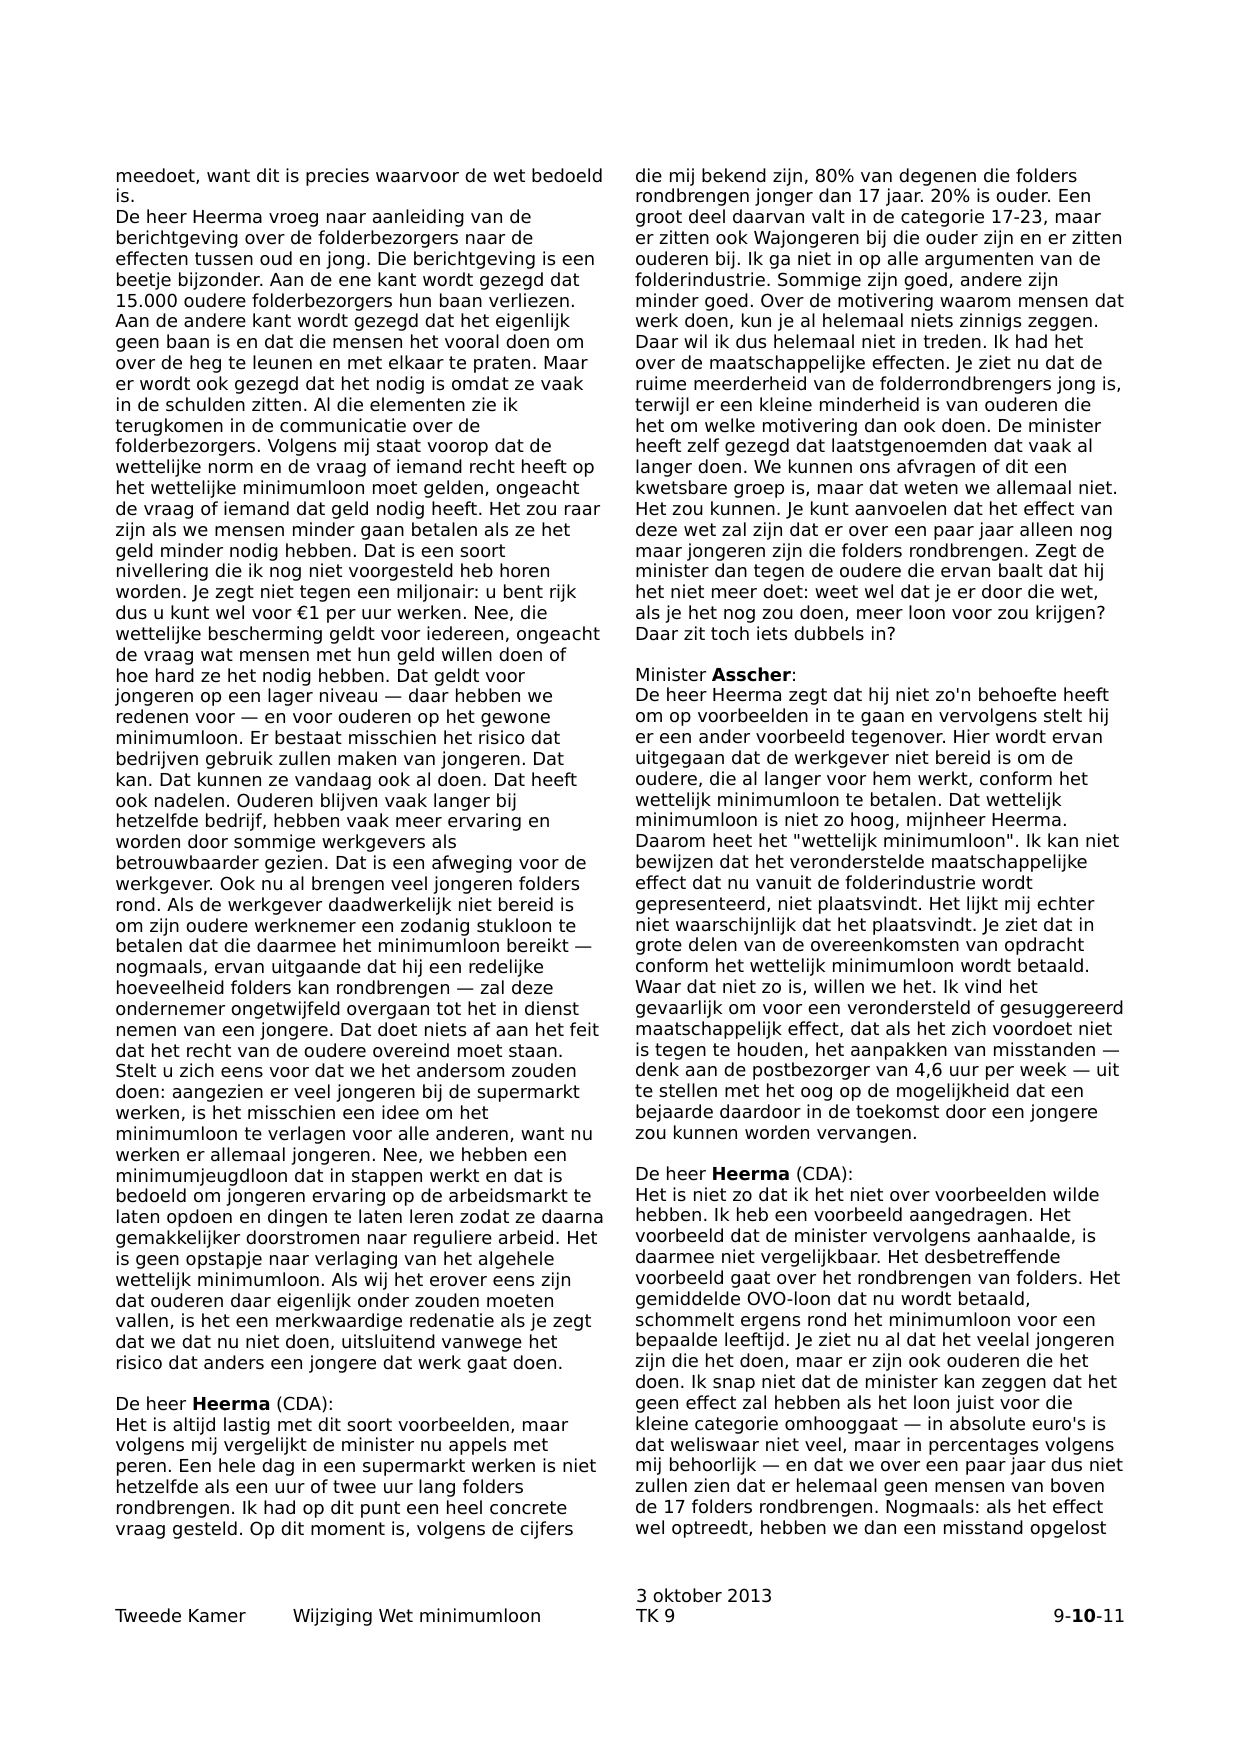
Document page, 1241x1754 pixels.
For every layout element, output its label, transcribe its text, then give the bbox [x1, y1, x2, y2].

text Minister Asscher: [635, 664, 1125, 685]
text De heer Heerma vroeg naar aanleiding van de berichtgeving over de folderbezorgers naar de effecten tussen oud en jong. Die berichtgeving is een beetje bijzonder. Aan de ene kant wordt gezegd dat 15.000 oudere folderbezorgers hun baan verliezen. Aan de andere kant wordt gezegd dat het eigenlijk geen baan is en dat die mensen het vooral doen om over de heg te leunen en met elkaar te praten. Maar er wordt ook gezegd dat het nodig is omdat ze vaak in de schulden zitten. Al die elementen zie ik terugkomen in de communicatie over de folderbezorgers. Volgens mij staat voorop dat de wettelijke norm en de vraag of iemand recht heeft op het wettelijke minimumloon moet gelden, ongeacht de vraag of iemand dat geld nodig heeft. Het zou raar zijn als we mensen minder gaan betalen als ze het geld minder nodig hebben. Dat is een soort nivellering die ik nog niet voorgesteld heb horen worden. Je zegt niet tegen een miljonair: u bent rijk dus u kunt wel voor €1 per uur werken. Nee, die wettelijke bescherming geldt voor iedereen, ongeacht de vraag wat mensen met hun geld willen doen of hoe hard ze het nodig hebben. Dat geldt voor jongeren op een lager niveau — daar hebben we redenen voor — en voor ouderen op het gewone minimumloon. Er bestaat misschien het risico dat bedrijven gebruik zullen maken van jongeren. Dat kan. Dat kunnen ze vandaag ook al doen. Dat heeft ook nadelen. Ouderen blijven vaak langer bij hetzelfde bedrijf, hebben vaak meer ervaring en worden door sommige werkgevers als betrouwbaarder gezien. Dat is een afweging voor de werkgever. Ook nu al brengen veel jongeren folders rond. Als de werkgever daadwerkelijk niet bereid is om zijn oudere werknemer een zodanig stukloon te betalen dat die daarmee het minimumloon bereikt — nogmaals, ervan uitgaande dat hij een redelijke hoeveelheid folders kan rondbrengen — zal deze ondernemer ongetwijfeld overgaan tot het in dienst nemen van een jongere. Dat doet niets af aan het feit dat het recht van de oudere overeind moet staan. Stelt u zich eens voor dat we het andersom zouden doen: aangezien er veel jongeren bij de supermarkt werken, is het misschien een idee om het minimumloon te verlagen voor alle anderen, want nu werken er allemaal jongeren. Nee, we hebben een minimumjeugdloon dat in stappen werkt en dat is bedoeld om jongeren ervaring op de arbeidsmarkt te laten opdoen en dingen te laten leren zodat ze daarna gemakkelijker doorstromen naar reguliere arbeid. Het is geen opstapje naar verlaging van het algehele wettelijk minimumloon. Als wij het erover eens zijn dat ouderen daar eigenlijk onder zouden moeten vallen, is het een merkwaardige redenatie als je zegt dat we dat nu niet doen, uitsluitend vanwege het risico dat anders een jongere dat werk gaat doen. [115, 207, 605, 1374]
text De heer Heerma zegt dat hij niet zo'n behoefte heeft om op voorbeelden in te gaan en vervolgens stelt hij er een ander voorbeeld tegenover. Hier wordt ervan uitgegaan dat de werkgever niet bereid is om de oudere, die al langer voor hem werkt, conform het wettelijk minimumloon te betalen. Dat wettelijk minimumloon is niet zo hoog, mijnheer Heerma. Daarom heet het "wettelijk minimumloon". Ik kan niet bewijzen dat het veronderstelde maatschappelijke effect dat nu vanuit de folderindustrie wordt gepresenteerd, niet plaatsvindt. Het lijkt mij echter niet waarschijnlijk dat het plaatsvindt. Je ziet dat in grote delen van de overeenkomsten van opdracht conform het wettelijk minimumloon wordt betaald. Waar dat niet zo is, willen we het. Ik vind het gevaarlijk om voor een verondersteld of gesuggereerd maatschappelijk effect, dat als het zich voordoet niet is tegen te houden, het aanpakken van misstanden — denk aan de postbezorger van 4,6 uur per week — uit te stellen met het oog op de mogelijkheid dat een bejaarde daardoor in de toekomst door een jongere zou kunnen worden vervangen. [635, 685, 1125, 1143]
text die mij bekend zijn, 80% van degenen die folders rondbrengen jonger dan 17 jaar. 20% is ouder. Een groot deel daarvan valt in de categorie 17-23, maar er zitten ook Wajongeren bij die ouder zijn en er zitten ouderen bij. Ik ga niet in op alle argumenten van de folderindustrie. Sommige zijn goed, andere zijn minder goed. Over de motivering waarom mensen dat werk doen, kun je al helemaal niets zinnigs zeggen. Daar wil ik dus helemaal niet in treden. Ik had het over de maatschappelijke effecten. Je ziet nu dat de ruime meerderheid van de folderrondbrengers jong is, terwijl er een kleine minderheid is van ouderen die het om welke motivering dan ook doen. De minister heeft zelf gezegd dat laatstgenoemden dat vaak al langer doen. We kunnen ons afvragen of dit een kwetsbare groep is, maar dat weten we allemaal niet. Het zou kunnen. Je kunt aanvoelen dat het effect van deze wet zal zijn dat er over een paar jaar alleen nog maar jongeren zijn die folders rondbrengen. Zegt de minister dan tegen de oudere die ervan baalt dat hij het niet meer doet: weet wel dat je er door die wet, als je het nog zou doen, meer loon voor zou krijgen? Daar zit toch iets dubbels in? [635, 165, 1125, 644]
text Het is altijd lastig met dit soort voorbeelden, maar volgens mij vergelijkt de minister nu appels met peren. Een hele dag in een supermarkt werken is niet hetzelfde als een uur of twee uur lang folders rondbrengen. Ik had op dit punt een heel concrete vraag gesteld. Op dit moment is, volgens de cijfers [115, 1414, 605, 1539]
text De heer Heerma (CDA): [115, 1394, 605, 1414]
text meedoet, want dit is precies waarvoor de wet bedoeld is. [115, 165, 605, 207]
text Het is niet zo dat ik het niet over voorbeelden wilde hebben. Ik heb een voorbeeld aangedragen. Het voorbeeld dat de minister vervolgens aanhaalde, is daarmee niet vergelijkbaar. Het desbetreffende voorbeeld gaat over het rondbrengen van folders. Het gemiddelde OVO-loon dat nu wordt betaald, schommelt ergens rond het minimumloon voor een bepaalde leeftijd. Je ziet nu al dat het veelal jongeren zijn die het doen, maar er zijn ook ouderen die het doen. Ik snap niet dat de minister kan zeggen dat het geen effect zal hebben als het loon juist voor die kleine categorie omhooggaat — in absolute euro's is dat weliswaar niet veel, maar in percentages volgens mij behoorlijk — en dat we over een paar jaar dus niet zullen zien dat er helemaal geen mensen van boven de 17 folders rondbrengen. Nogmaals: als het effect wel optreedt, hebben we dan een misstand opgelost [635, 1184, 1125, 1538]
text De heer Heerma (CDA): [635, 1163, 1125, 1184]
